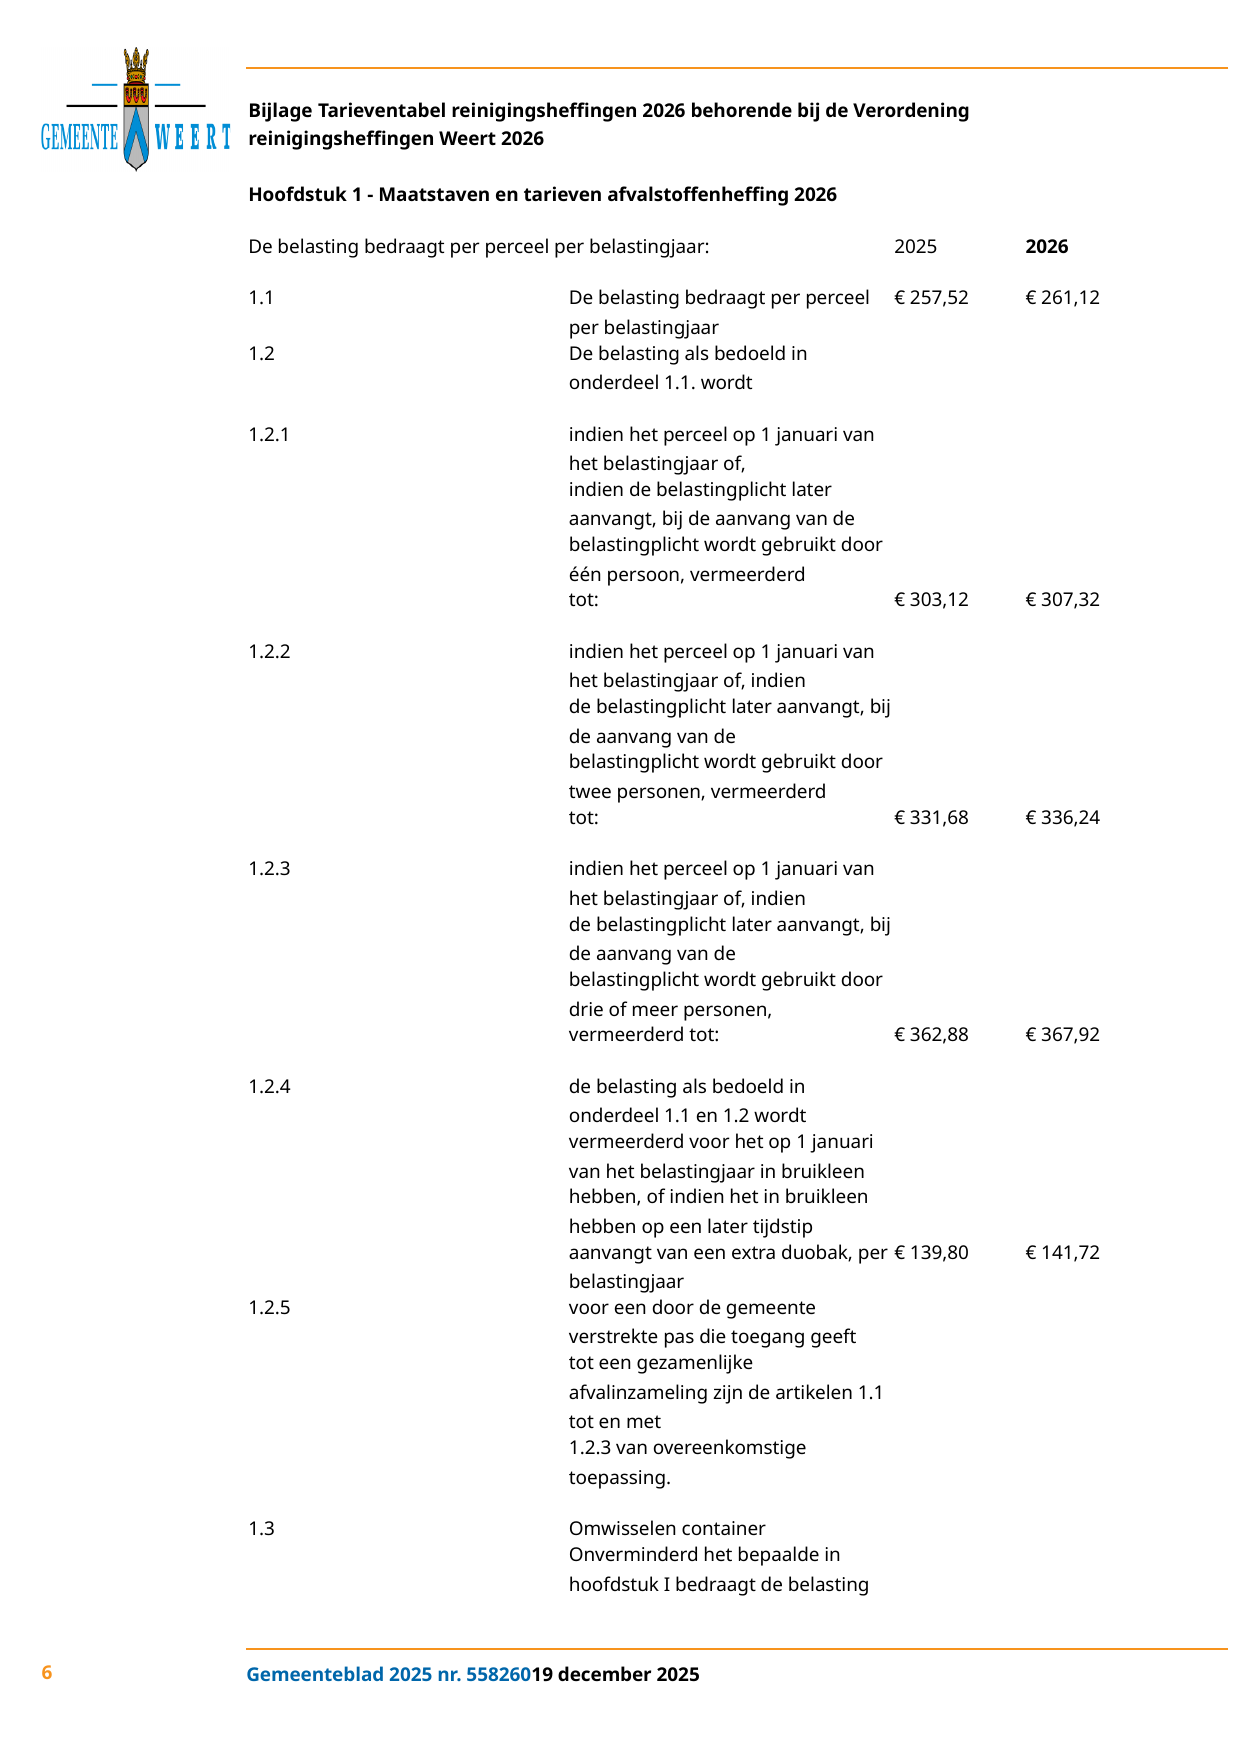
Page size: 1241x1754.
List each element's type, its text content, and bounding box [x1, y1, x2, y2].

table_cell [248, 966, 569, 1021]
table_cell [894, 421, 1025, 476]
table_cell 2026 [1025, 233, 1152, 259]
table_cell De belasting bedraagt per perceel per belastingjaar [569, 284, 894, 340]
table_cell [248, 1239, 569, 1294]
table_cell de belastingplicht later aanvangt, bij de aanvang van de [569, 694, 894, 749]
table_cell de belastingplicht later aanvangt, bij de aanvang van de [569, 911, 894, 966]
table_cell [1025, 856, 1152, 911]
table_cell [248, 749, 569, 804]
table_cell [894, 1073, 1025, 1128]
table_cell € 331,68 [894, 804, 1025, 830]
table_cell 1.2.2 [248, 638, 569, 693]
table_cell [569, 1490, 894, 1515]
table_cell [894, 1490, 1025, 1515]
table_cell [569, 207, 894, 233]
table_cell [248, 259, 569, 284]
table_cell Omwisselen container [569, 1515, 894, 1541]
table_cell belastingplicht wordt gebruikt door twee personen, vermeerderd [569, 749, 894, 804]
table_cell [894, 638, 1025, 693]
table_cell [248, 1184, 569, 1239]
table_cell [894, 395, 1025, 421]
table_cell [1025, 749, 1152, 804]
table_cell [894, 911, 1025, 966]
table_cell [1025, 531, 1152, 587]
table_cell 1.2.5 [248, 1294, 569, 1349]
table_cell [248, 694, 569, 749]
table_cell [1025, 966, 1152, 1021]
table_cell De belasting bedraagt per perceel per belastingjaar: [248, 233, 894, 259]
picture [41, 47, 231, 172]
table_cell [569, 395, 894, 421]
table_cell [248, 1128, 569, 1183]
table_cell [248, 531, 569, 587]
table_cell [248, 613, 569, 638]
table_cell € 367,92 [1025, 1021, 1152, 1047]
table_cell [1025, 259, 1152, 284]
table_cell [248, 1434, 569, 1490]
table_cell [1025, 1490, 1152, 1515]
table_cell [894, 1541, 1025, 1596]
table_cell [1025, 694, 1152, 749]
table_cell € 141,72 [1025, 1239, 1152, 1294]
table_cell [894, 259, 1025, 284]
table_cell [894, 1184, 1025, 1239]
table_cell belastingplicht wordt gebruikt door drie of meer personen, [569, 966, 894, 1021]
table_cell [894, 856, 1025, 911]
table_cell [1025, 395, 1152, 421]
table_cell vermeerderd tot: [569, 1021, 894, 1047]
table_cell [894, 1047, 1025, 1073]
table_cell de belasting als bedoeld in onderdeel 1.1 en 1.2 wordt [569, 1073, 894, 1128]
table_cell [248, 1350, 569, 1434]
table_cell 2025 [894, 233, 1025, 259]
table_cell [248, 1047, 569, 1073]
table_cell 1.1 [248, 284, 569, 340]
table_cell € 303,12 [894, 587, 1025, 612]
table_cell indien het perceel op 1 januari van het belastingjaar of, indien [569, 638, 894, 693]
table_cell [1025, 421, 1152, 476]
table_cell [569, 830, 894, 856]
table_cell [248, 207, 569, 233]
table_cell € 139,80 [894, 1239, 1025, 1294]
table_cell tot: [569, 587, 894, 612]
table_cell indien het perceel op 1 januari van het belastingjaar of, [569, 421, 894, 476]
table_cell [894, 207, 1025, 233]
table_cell [1025, 1128, 1152, 1183]
table_cell 1.2 [248, 340, 569, 395]
table_cell [1025, 613, 1152, 638]
table_cell € 307,32 [1025, 587, 1152, 612]
table_cell [1025, 1541, 1152, 1596]
table_cell [569, 259, 894, 284]
table_cell [894, 830, 1025, 856]
table_cell 1.3 [248, 1515, 569, 1541]
table_cell [894, 966, 1025, 1021]
table_cell [894, 749, 1025, 804]
table_cell indien het perceel op 1 januari van het belastingjaar of, indien [569, 856, 894, 911]
table_cell [1025, 340, 1152, 395]
table_cell [248, 476, 569, 531]
table_cell belastingplicht wordt gebruikt door één persoon, vermeerderd [569, 531, 894, 587]
table_cell hebben, of indien het in bruikleen hebben op een later tijdstip [569, 1184, 894, 1239]
table_cell [1025, 207, 1152, 233]
table_cell [894, 1350, 1025, 1434]
table_cell [1025, 1184, 1152, 1239]
table_cell [1025, 830, 1152, 856]
table_cell indien de belastingplicht later aanvangt, bij de aanvang van de [569, 476, 894, 531]
table_cell De belasting als bedoeld in onderdeel 1.1. wordt [569, 340, 894, 395]
table_cell 1.2.4 [248, 1073, 569, 1128]
table_cell 1.2.3 van overeenkomstige toepassing. [569, 1434, 894, 1490]
table_cell [894, 531, 1025, 587]
table_cell 1.2.3 [248, 856, 569, 911]
table_cell [894, 476, 1025, 531]
table_cell [1025, 1434, 1152, 1490]
table_cell [1025, 1350, 1152, 1434]
table_cell [894, 340, 1025, 395]
table_header Hoofdstuk 1 - Maatstaven en tarieven afvalstoffenheffing 2026 [248, 181, 1152, 207]
table_cell [894, 1515, 1025, 1541]
table_cell [1025, 638, 1152, 693]
table_cell [248, 587, 569, 612]
table_cell [894, 613, 1025, 638]
table_cell [1025, 1073, 1152, 1128]
table_cell [1025, 476, 1152, 531]
table_cell Onverminderd het bepaalde in hoofdstuk I bedraagt de belasting [569, 1541, 894, 1596]
table_cell tot: [569, 804, 894, 830]
table_cell [248, 804, 569, 830]
text Bijlage Tarieventabel reinigingsheffingen 2026 behorende bij de Verordening reinigingsheffingen Weert 2026 [248, 95, 1152, 152]
table_cell [1025, 1294, 1152, 1349]
table_cell tot een gezamenlijke afvalinzameling zijn de artikelen 1.1 tot en met [569, 1350, 894, 1434]
table_cell [248, 911, 569, 966]
table_cell [1025, 911, 1152, 966]
table_cell vermeerderd voor het op 1 januari van het belastingjaar in bruikleen [569, 1128, 894, 1183]
table_cell voor een door de gemeente verstrekte pas die toegang geeft [569, 1294, 894, 1349]
table_cell [894, 1128, 1025, 1183]
table_cell [569, 1047, 894, 1073]
table_cell [248, 1541, 569, 1596]
table_cell [894, 1294, 1025, 1349]
table_cell [1025, 1515, 1152, 1541]
table_cell 1.2.1 [248, 421, 569, 476]
table_cell € 257,52 [894, 284, 1025, 340]
table_cell aanvangt van een extra duobak, per belastingjaar [569, 1239, 894, 1294]
table_cell [894, 1434, 1025, 1490]
table_cell [248, 1490, 569, 1515]
table_cell € 261,12 [1025, 284, 1152, 340]
table_cell [248, 830, 569, 856]
table_cell [894, 694, 1025, 749]
table_cell € 362,88 [894, 1021, 1025, 1047]
table_cell € 336,24 [1025, 804, 1152, 830]
table_cell [248, 1021, 569, 1047]
table_cell [248, 395, 569, 421]
table_cell [1025, 1047, 1152, 1073]
table_cell [569, 613, 894, 638]
